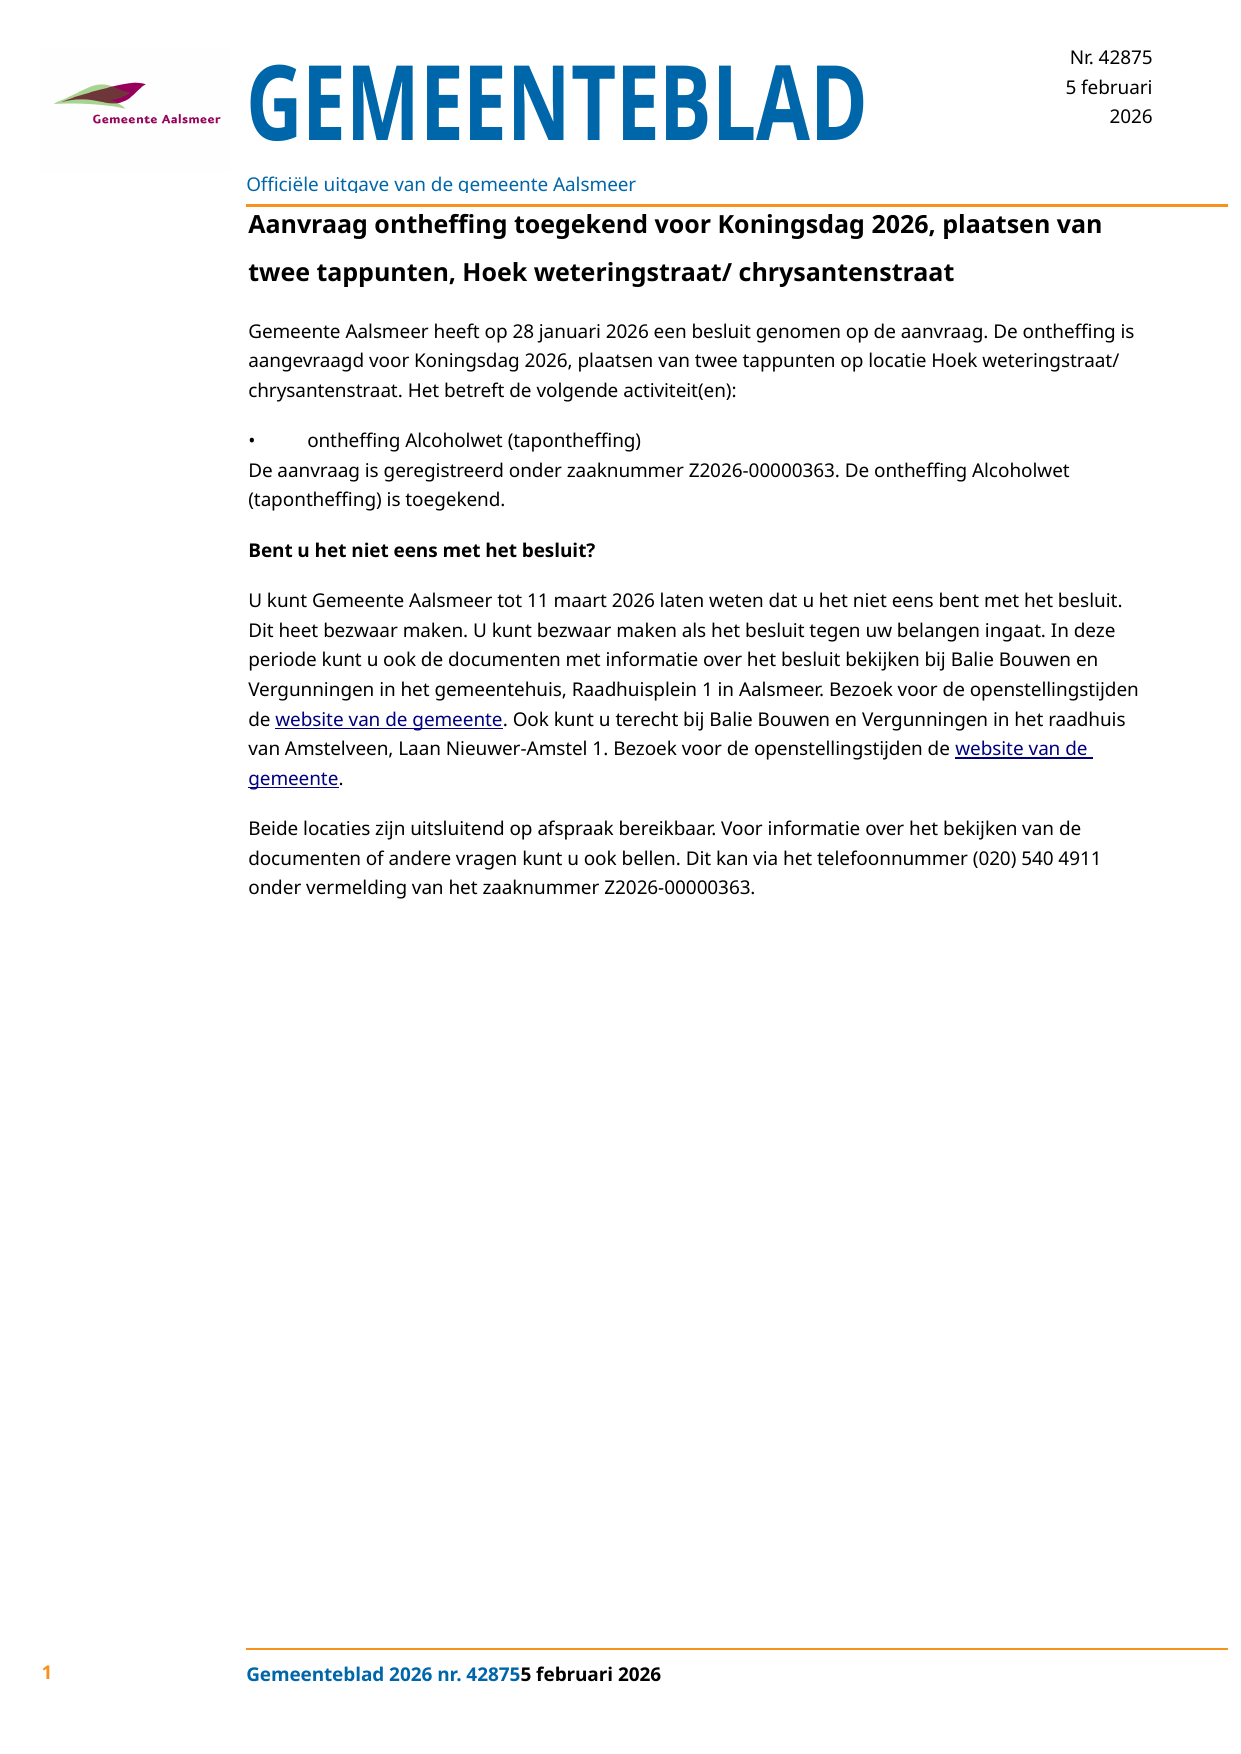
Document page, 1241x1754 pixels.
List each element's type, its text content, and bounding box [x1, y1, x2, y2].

text Gemeente Aalsmeer heeft op 28 januari 2026 een besluit genomen op de aanvraag. De ontheffing is aangevraagd voor Koningsdag 2026, plaatsen van twee tappunten op locatie Hoek weteringstraat/ chrysantenstraat. Het betreft de volgende activiteit(en): [248, 318, 1152, 403]
text Bent u het niet eens met het besluit? [248, 537, 1152, 563]
list ontheffing Alcoholwet (tapontheffing) [248, 427, 1152, 453]
text De aanvraag is geregistreerd onder zaaknummer Z2026-00000363. De ontheffing Alcoholwet (tapontheffing) is toegekend. [248, 457, 1152, 512]
text Aanvraag ontheffing toegekend voor Koningsdag 2026, plaatsen van twee tappunten, Hoek weteringstraat/ chrysantenstraat [248, 207, 1152, 288]
text Beide locaties zijn uitsluitend op afspraak bereikbaar. Voor informatie over het bekijken van de documenten of andere vragen kunt u ook bellen. Dit kan via het telefoonnummer (020) 540 4911 onder vermelding van het zaaknummer Z2026-00000363. [248, 815, 1152, 900]
text U kunt Gemeente Aalsmeer tot 11 maart 2026 laten weten dat u het niet eens bent met het besluit. Dit heet bezwaar maken. U kunt bezwaar maken als het besluit tegen uw belangen ingaat. In deze periode kunt u ook de documenten met informatie over het besluit bekijken bij Balie Bouwen en Vergunningen in het gemeentehuis, Raadhuisplein 1 in Aalsmeer. Bezoek voor de openstellingstijden de website van de gemeente. Ook kunt u terecht bij Balie Bouwen en Vergunningen in het raadhuis van Amstelveen, Laan Nieuwer-Amstel 1. Bezoek voor de openstellingstijden de website van de gemeente. [248, 587, 1152, 791]
picture [41, 47, 231, 172]
